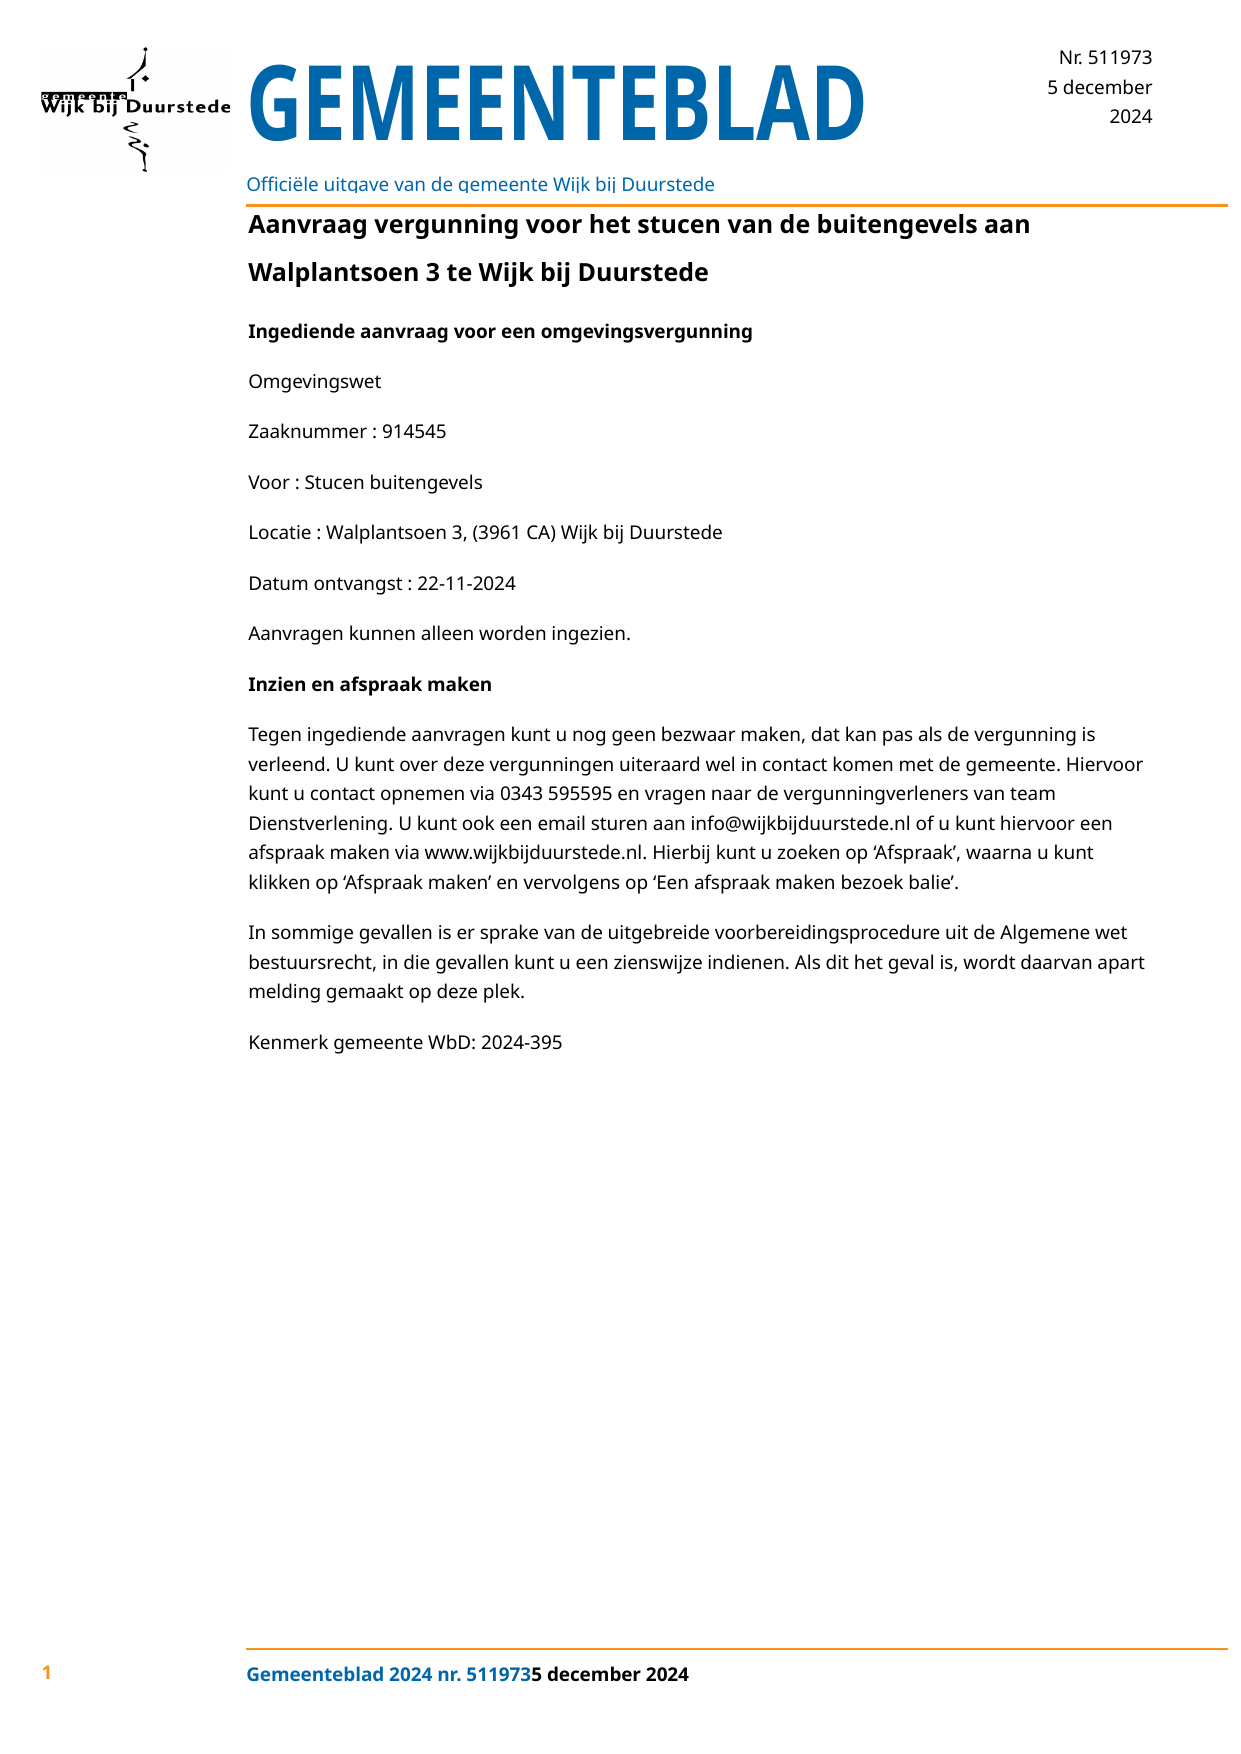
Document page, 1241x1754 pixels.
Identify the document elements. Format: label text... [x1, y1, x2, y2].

text Datum ontvangst : 22-11-2024 [248, 570, 1152, 596]
picture [41, 47, 231, 172]
text Zaaknummer : 914545 [248, 419, 1152, 444]
text Voor : Stucen buitengevels [248, 469, 1152, 495]
text Kenmerk gemeente WbD: 2024-395 [248, 1029, 1152, 1055]
text Aanvraag vergunning voor het stucen van de buitengevels aan Walplantsoen 3 te Wijk bij Duurstede [248, 207, 1152, 288]
text Aanvragen kunnen alleen worden ingezien. [248, 620, 1152, 646]
text Omgevingswet [248, 368, 1152, 394]
text Tegen ingediende aanvragen kunt u nog geen bezwaar maken, dat kan pas als de vergunning is verleend. U kunt over deze vergunningen uiteraard wel in contact komen met de gemeente. Hiervoor kunt u contact opnemen via 0343 595595 en vragen naar de vergunningverleners van team Dienstverlening. U kunt ook een email sturen aan info@wijkbijduurstede.nl of u kunt hiervoor een afspraak maken via www.wijkbijduurstede.nl. Hierbij kunt u zoeken op ‘Afspraak’, waarna u kunt klikken op ‘Afspraak maken’ en vervolgens op ‘Een afspraak maken bezoek balie’. [248, 721, 1152, 895]
text In sommige gevallen is er sprake van de uitgebreide voorbereidingsprocedure uit de Algemene wet bestuursrecht, in die gevallen kunt u een zienswijze indienen. Als dit het geval is, wordt daarvan apart melding gemaakt op deze plek. [248, 919, 1152, 1004]
text Inzien en afspraak maken [248, 671, 1152, 697]
text Locatie : Walplantsoen 3, (3961 CA) Wijk bij Duurstede [248, 519, 1152, 545]
text Ingediende aanvraag voor een omgevingsvergunning [248, 318, 1152, 344]
